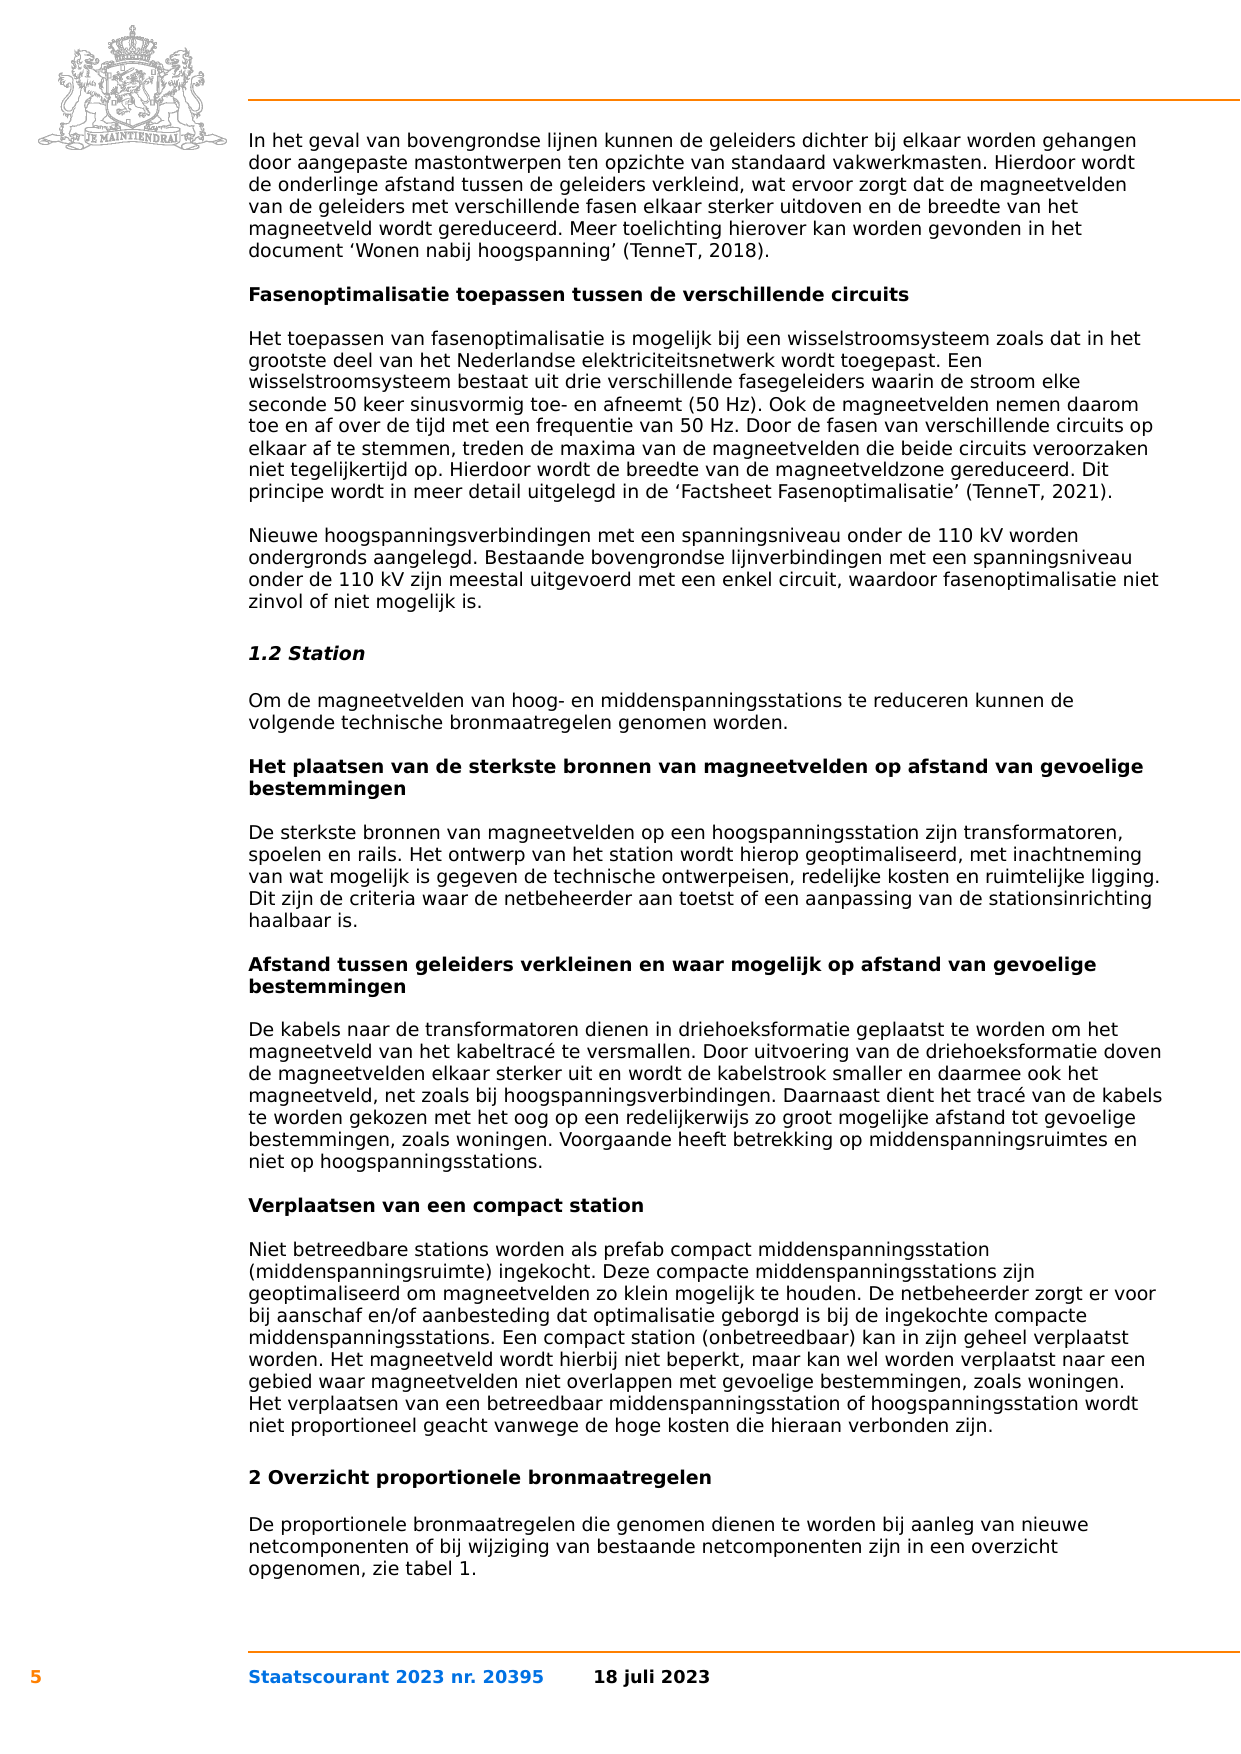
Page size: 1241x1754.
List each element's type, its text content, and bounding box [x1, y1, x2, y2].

text De sterkste bronnen van magneetvelden op een hoogspanningsstation zijn transformatoren, spoelen en rails. Het ontwerp van het station wordt hierop geoptimaliseerd, met inachtneming van wat mogelijk is gegeven de technische ontwerpeisen, redelijke kosten en ruimtelijke ligging. Dit zijn de criteria waar de netbeheerder aan toetst of een aanpassing van de stationsinrichting haalbaar is. [248, 822, 1163, 932]
text Om de magneetvelden van hoog- en middenspanningsstations te reduceren kunnen de volgende technische bronmaatregelen genomen worden. [248, 690, 1163, 734]
text In het geval van bovengrondse lijnen kunnen de geleiders dichter bij elkaar worden gehangen door aangepaste mastontwerpen ten opzichte van standaard vakwerkmasten. Hierdoor wordt de onderlinge afstand tussen de geleiders verkleind, wat ervoor zorgt dat de magneetvelden van de geleiders met verschillende fasen elkaar sterker uitdoven en de breedte van het magneetveld wordt gereduceerd. Meer toelichting hierover kan worden gevonden in het document ‘Wonen nabij hoogspanning’ (TenneT, 2018). [248, 130, 1163, 262]
text De kabels naar de transformatoren dienen in driehoeksformatie geplaatst te worden om het magneetveld van het kabeltracé te versmallen. Door uitvoering van de driehoeksformatie doven de magneetvelden elkaar sterker uit en wordt de kabelstrook smaller en daarmee ook het magneetveld, net zoals bij hoogspanningsverbindingen. Daarnaast dient het tracé van de kabels te worden gekozen met het oog op een redelijkerwijs zo groot mogelijke afstand tot gevoelige bestemmingen, zoals woningen. Voorgaande heeft betrekking op middenspanningsruimtes en niet op hoogspanningsstations. [248, 1019, 1163, 1173]
subtitle Afstand tussen geleiders verkleinen en waar mogelijk op afstand van gevoelige bestemmingen [248, 953, 1163, 997]
subtitle Het plaatsen van de sterkste bronnen van magneetvelden op afstand van gevoelige bestemmingen [248, 756, 1163, 800]
subtitle Fasenoptimalisatie toepassen tussen de verschillende circuits [248, 284, 1163, 306]
text Het toepassen van fasenoptimalisatie is mogelijk bij een wisselstroomsysteem zoals dat in het grootste deel van het Nederlandse elektriciteitsnetwerk wordt toegepast. Een wisselstroomsysteem bestaat uit drie verschillende fasegeleiders waarin de stroom elke seconde 50 keer sinusvormig toe- en afneemt (50 Hz). Ook de magneetvelden nemen daarom toe en af over de tijd met een frequentie van 50 Hz. Door de fasen van verschillende circuits op elkaar af te stemmen, treden de maxima van de magneetvelden die beide circuits veroorzaken niet tegelijkertijd op. Hierdoor wordt de breedte van de magneetveldzone gereduceerd. Dit principe wordt in meer detail uitgelegd in de ‘Factsheet Fasenoptimalisatie’ (TenneT, 2021). [248, 327, 1163, 503]
picture [38, 25, 227, 150]
text Niet betreedbare stations worden als prefab compact middenspanningsstation (middenspanningsruimte) ingekocht. Deze compacte middenspanningsstations zijn geoptimaliseerd om magneetvelden zo klein mogelijk te houden. De netbeheerder zorgt er voor bij aanschaf en/of aanbesteding dat optimalisatie geborgd is bij de ingekochte compacte middenspanningsstations. Een compact station (onbetreedbaar) kan in zijn geheel verplaatst worden. Het magneetveld wordt hierbij niet beperkt, maar kan wel worden verplaatst naar een gebied waar magneetvelden niet overlappen met gevoelige bestemmingen, zoals woningen. Het verplaatsen van een betreedbaar middenspanningsstation of hoogspanningsstation wordt niet proportioneel geacht vanwege de hoge kosten die hieraan verbonden zijn. [248, 1239, 1163, 1437]
text Nieuwe hoogspanningsverbindingen met een spanningsniveau onder de 110 kV worden ondergronds aangelegd. Bestaande bovengrondse lijnverbindingen met een spanningsniveau onder de 110 kV zijn meestal uitgevoerd met een enkel circuit, waardoor fasenoptimalisatie niet zinvol of niet mogelijk is. [248, 525, 1163, 613]
subtitle 1.2 Station [248, 643, 1163, 665]
subtitle 2 Overzicht proportionele bronmaatregelen [248, 1467, 1163, 1489]
subtitle Verplaatsen van een compact station [248, 1195, 1163, 1217]
text De proportionele bronmaatregelen die genomen dienen te worden bij aanleg van nieuwe netcomponenten of bij wijziging van bestaande netcomponenten zijn in een overzicht opgenomen, zie tabel 1. [248, 1514, 1163, 1580]
